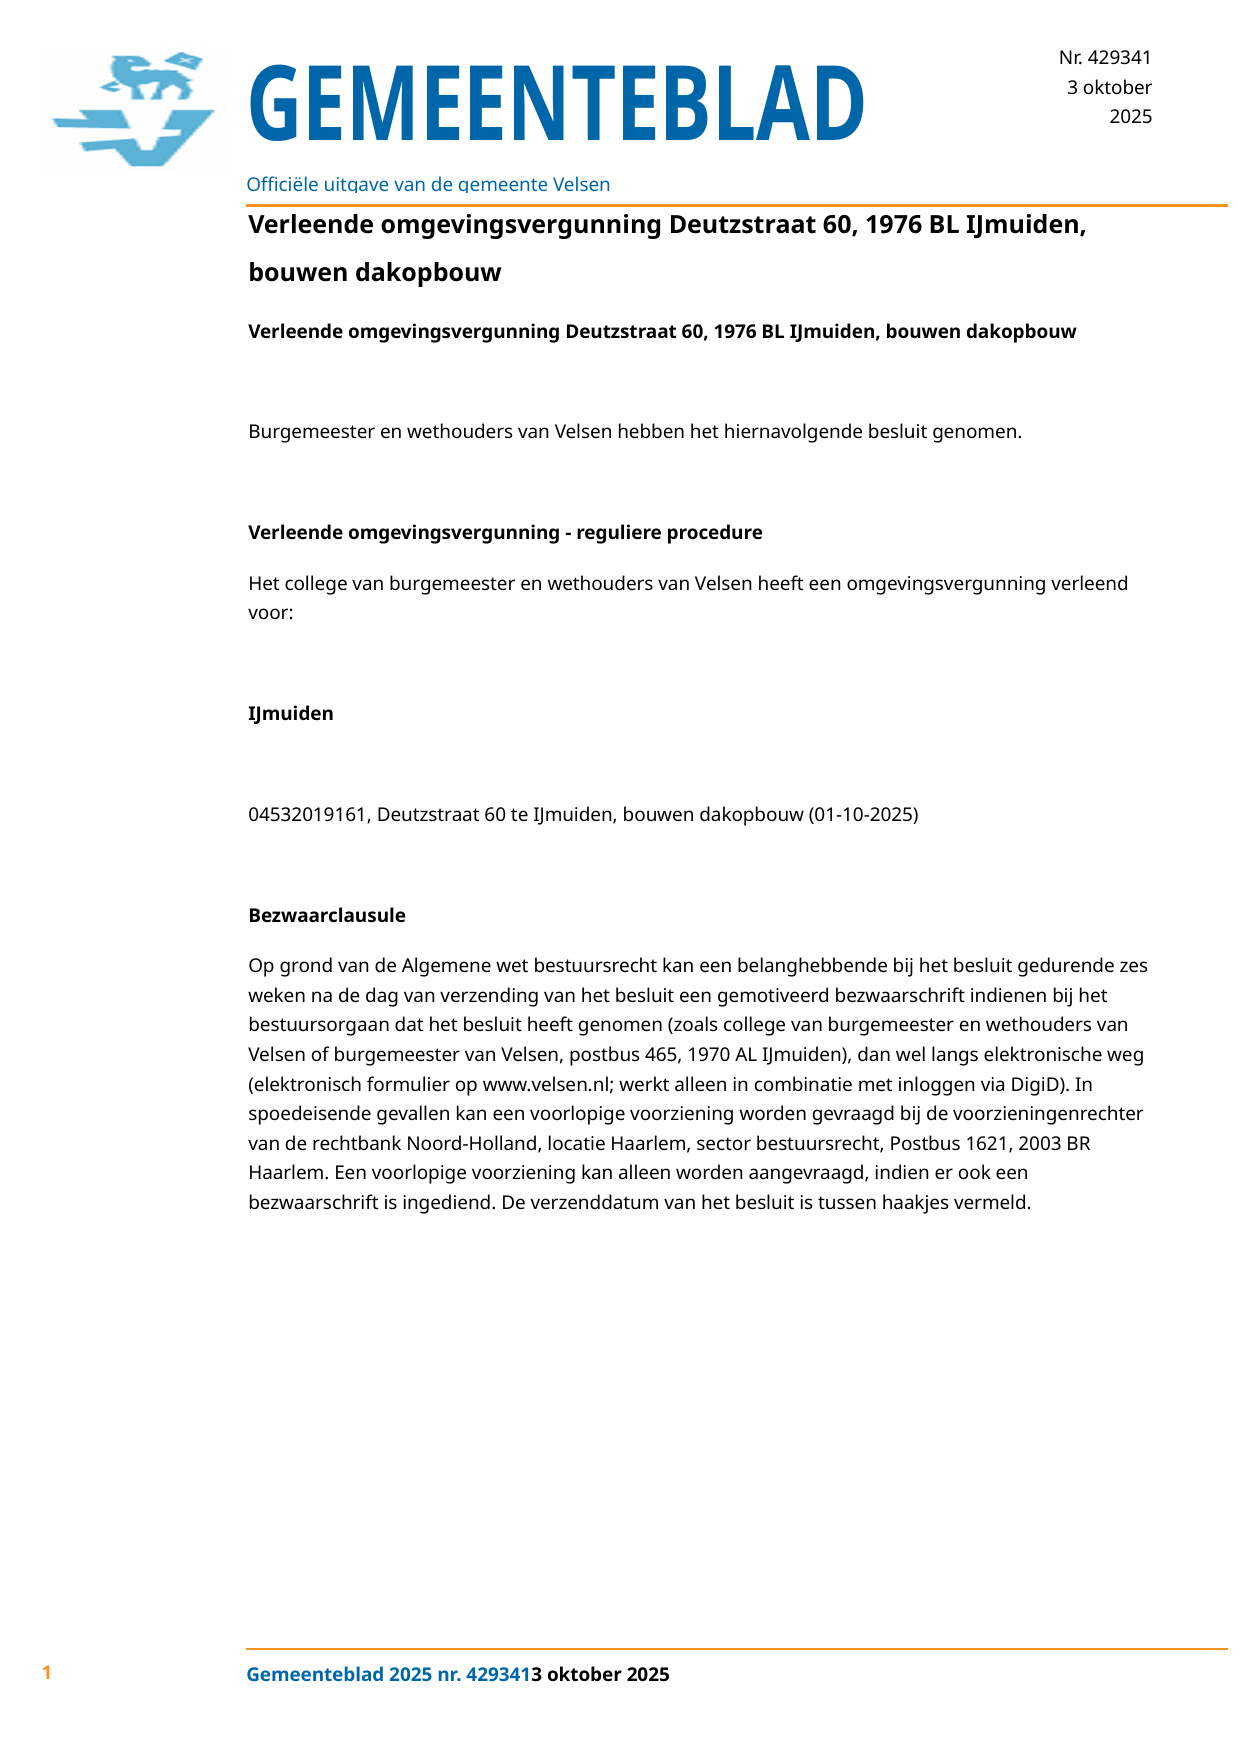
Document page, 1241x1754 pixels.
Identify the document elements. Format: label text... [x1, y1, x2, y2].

picture [41, 47, 231, 172]
text Verleende omgevingsvergunning Deutzstraat 60, 1976 BL IJmuiden, bouwen dakopbouw [248, 318, 1152, 344]
text Burgemeester en wethouders van Velsen hebben het hiernavolgende besluit genomen. [248, 419, 1152, 444]
text Het college van burgemeester en wethouders van Velsen heeft een omgevingsvergunning verleend voor: [248, 570, 1152, 625]
text Verleende omgevingsvergunning - reguliere procedure [248, 519, 1152, 545]
text 04532019161, Deutzstraat 60 te IJmuiden, bouwen dakopbouw (01-10-2025) [248, 801, 1152, 827]
text Verleende omgevingsvergunning Deutzstraat 60, 1976 BL IJmuiden, bouwen dakopbouw [248, 207, 1152, 288]
text IJmuiden [248, 700, 1152, 726]
text Bezwaarclausule [248, 902, 1152, 928]
text Op grond van de Algemene wet bestuursrecht kan een belanghebbende bij het besluit gedurende zes weken na de dag van verzending van het besluit een gemotiveerd bezwaarschrift indienen bij het bestuursorgaan dat het besluit heeft genomen (zoals college van burgemeester en wethouders van Velsen of burgemeester van Velsen, postbus 465, 1970 AL IJmuiden), dan wel langs elektronische weg (elektronisch formulier op www.velsen.nl; werkt alleen in combinatie met inloggen via DigiD). In spoedeisende gevallen kan een voorlopige voorziening worden gevraagd bij de voorzieningenrechter van de rechtbank Noord-Holland, locatie Haarlem, sector bestuursrecht, Postbus 1621, 2003 BR Haarlem. Een voorlopige voorziening kan alleen worden aangevraagd, indien er ook een bezwaarschrift is ingediend. De verzenddatum van het besluit is tussen haakjes vermeld. [248, 952, 1152, 1215]
